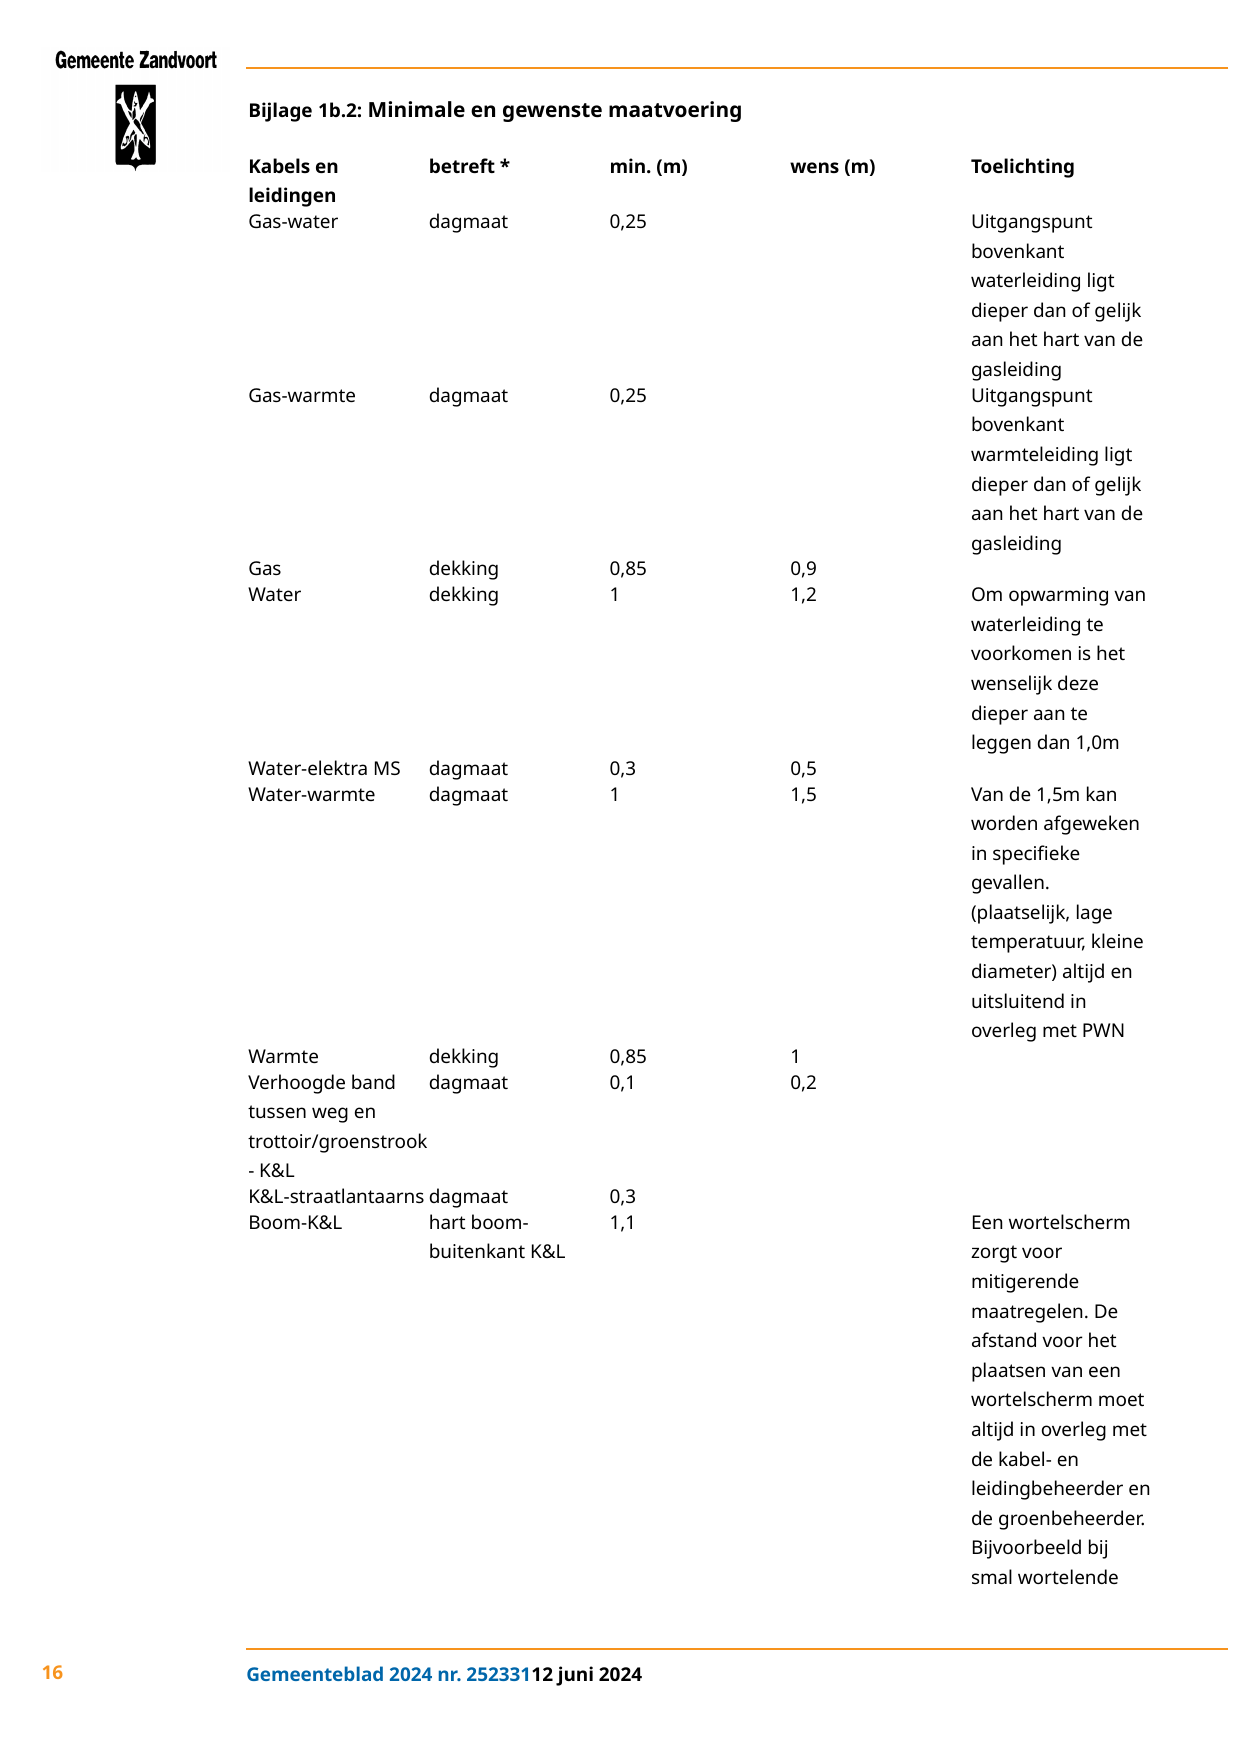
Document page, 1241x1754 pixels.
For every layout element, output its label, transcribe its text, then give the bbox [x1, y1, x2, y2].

table_cell dagmaat [429, 781, 609, 1043]
table_cell dagmaat [429, 382, 609, 556]
table_cell dekking [429, 581, 609, 755]
table_cell dagmaat [429, 1183, 609, 1209]
table_cell Uitgangspunt bovenkant waterleiding ligt dieper dan of gelijk aan het hart van de gasleiding [971, 208, 1152, 382]
table_header min. (m) [609, 153, 790, 208]
table_cell Verhoogde band tussen weg en trottoir/groenstrook - K&L [248, 1069, 429, 1183]
table_cell [971, 1069, 1152, 1183]
table_cell [790, 208, 971, 382]
table_cell Water-warmte [248, 781, 429, 1043]
table_cell K&L-straatlantaarns [248, 1183, 429, 1209]
table_cell dagmaat [429, 1069, 609, 1183]
table_cell Uitgangspunt bovenkant warmteleiding ligt dieper dan of gelijk aan het hart van de gasleiding [971, 382, 1152, 556]
table_cell dekking [429, 1043, 609, 1069]
table_cell [971, 1183, 1152, 1209]
table_cell 1,5 [790, 781, 971, 1043]
table_header Kabels en leidingen [248, 153, 429, 208]
table_cell 1,1 [609, 1209, 790, 1590]
table_cell dagmaat [429, 755, 609, 781]
table_cell Gas-water [248, 208, 429, 382]
table_cell Een wortelscherm zorgt voor mitigerende maatregelen. De afstand voor het plaatsen van een wortelscherm moet altijd in overleg met de kabel- en leidingbeheerder en de groenbeheerder. Bijvoorbeeld bij smal wortelende [971, 1209, 1152, 1590]
table_cell Van de 1,5m kan worden afgeweken in specifieke gevallen. (plaatselijk, lage temperatuur, kleine diameter) altijd en uitsluitend in overleg met PWN [971, 781, 1152, 1043]
table_cell [790, 382, 971, 556]
table_cell 0,5 [790, 755, 971, 781]
table_cell 0,25 [609, 208, 790, 382]
table_header betreft * [429, 153, 609, 208]
table_cell 0,3 [609, 1183, 790, 1209]
table_cell Water-elektra MS [248, 755, 429, 781]
table_cell hart boom-buitenkant K&L [429, 1209, 609, 1590]
table_cell 0,85 [609, 556, 790, 581]
table_cell 0,25 [609, 382, 790, 556]
table_cell [971, 1043, 1152, 1069]
table_cell [790, 1209, 971, 1590]
table_cell Warmte [248, 1043, 429, 1069]
table_cell Gas-warmte [248, 382, 429, 556]
table_cell 0,9 [790, 556, 971, 581]
table_header wens (m) [790, 153, 971, 208]
table_cell 0,1 [609, 1069, 790, 1183]
table_cell Gas [248, 556, 429, 581]
table_cell 1 [609, 581, 790, 755]
table_cell dagmaat [429, 208, 609, 382]
table_cell Boom-K&L [248, 1209, 429, 1590]
table_cell 1,2 [790, 581, 971, 755]
table_cell 0,3 [609, 755, 790, 781]
table_cell 0,85 [609, 1043, 790, 1069]
table_cell Water [248, 581, 429, 755]
picture [41, 47, 231, 172]
table_cell 0,2 [790, 1069, 971, 1183]
table_cell [971, 755, 1152, 781]
table_cell dekking [429, 556, 609, 581]
table_cell 1 [609, 781, 790, 1043]
table_header Toelichting [971, 153, 1152, 208]
table_cell [971, 556, 1152, 581]
table_cell Om opwarming van waterleiding te voorkomen is het wenselijk deze dieper aan te leggen dan 1,0m [971, 581, 1152, 755]
table_cell 1 [790, 1043, 971, 1069]
text Bijlage 1b.2: Minimale en gewenste maatvoering [248, 95, 1152, 123]
table_cell [790, 1183, 971, 1209]
